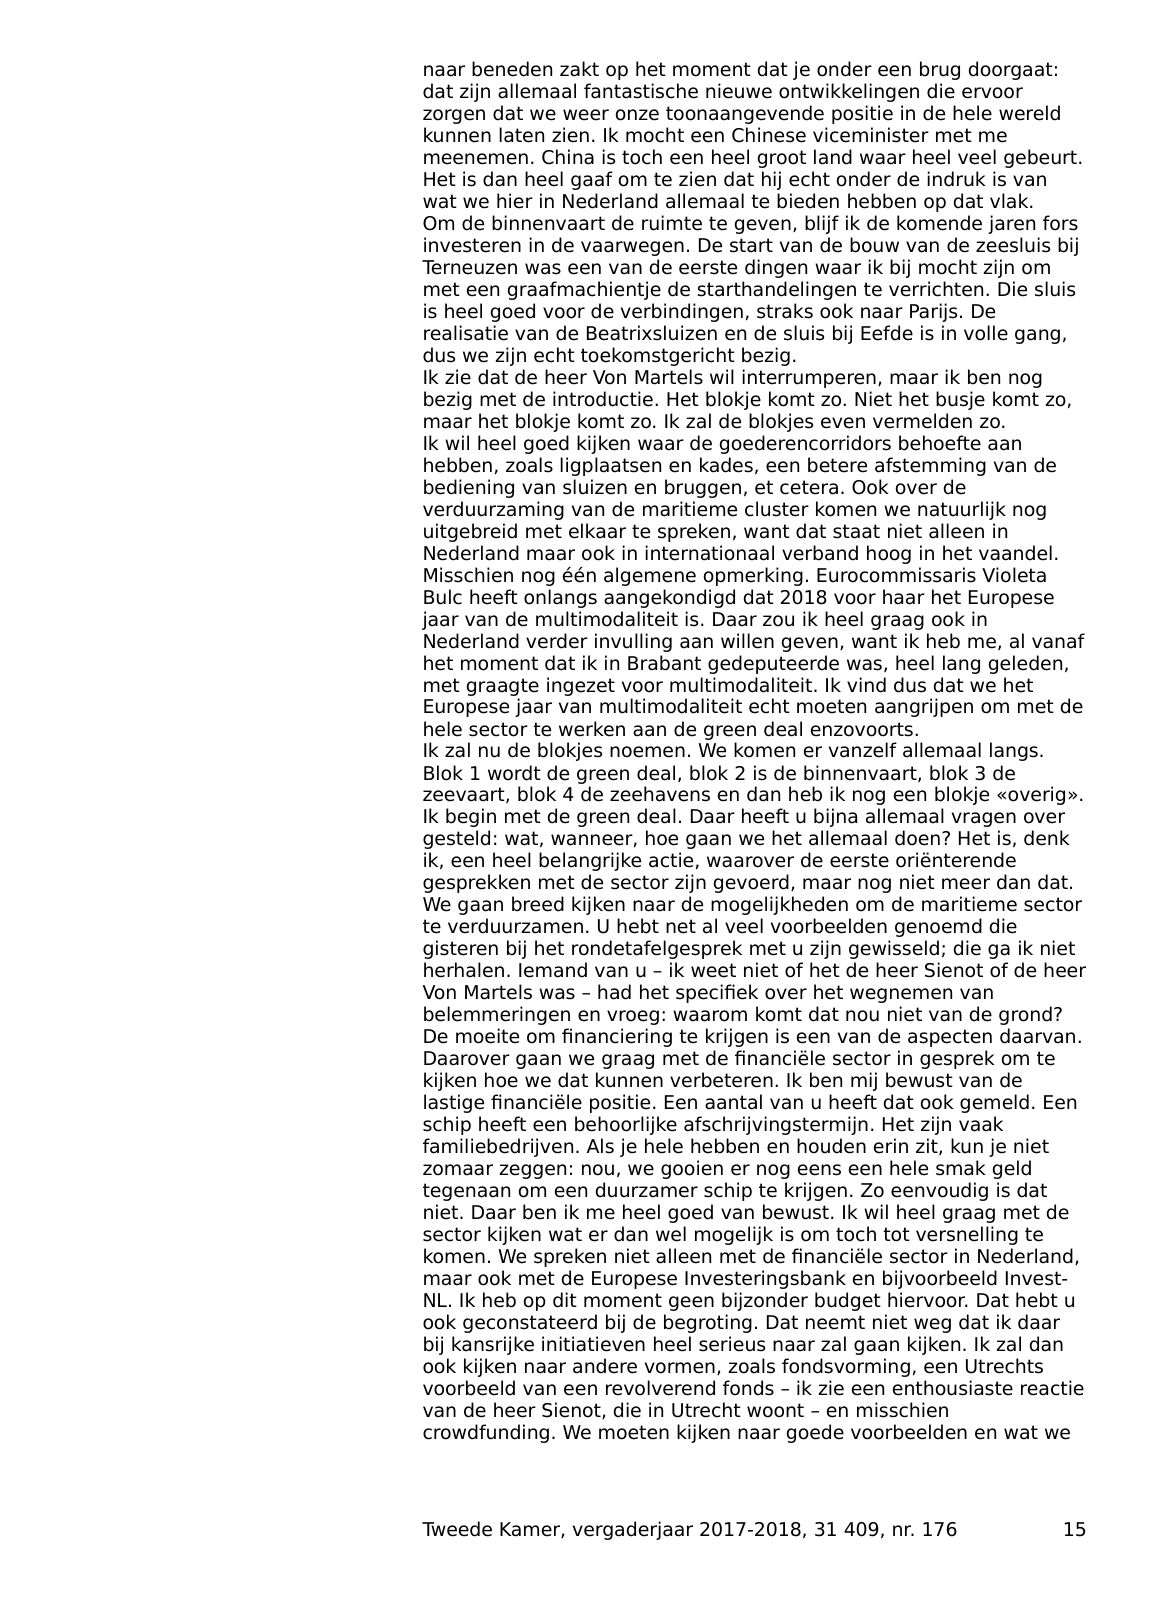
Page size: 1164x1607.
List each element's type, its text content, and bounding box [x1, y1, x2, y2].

text Om de binnenvaart de ruimte te geven, blijf ik de komende jaren fors investeren in de vaarwegen. De start van de bouw van de zeesluis bij Terneuzen was een van de eerste dingen waar ik bij mocht zijn om met een graafmachientje de starthandelingen te verrichten. Die sluis is heel goed voor de verbindingen, straks ook naar Parijs. De realisatie van de Beatrixsluizen en de sluis bij Eefde is in volle gang, dus we zijn echt toekomstgericht bezig. [422, 213, 1087, 367]
text Misschien nog één algemene opmerking. Eurocommissaris Violeta Bulc heeft onlangs aangekondigd dat 2018 voor haar het Europese jaar van de multimodaliteit is. Daar zou ik heel graag ook in Nederland verder invulling aan willen geven, want ik heb me, al vanaf het moment dat ik in Brabant gedeputeerde was, heel lang geleden, met graagte ingezet voor multimodaliteit. Ik vind dus dat we het Europese jaar van multimodaliteit echt moeten aangrijpen om met de hele sector te werken aan de green deal enzovoorts. [422, 564, 1087, 740]
text Ik zal nu de blokjes noemen. We komen er vanzelf allemaal langs. Blok 1 wordt de green deal, blok 2 is de binnenvaart, blok 3 de zeevaart, blok 4 de zeehavens en dan heb ik nog een blokje «overig». [422, 740, 1087, 806]
text naar beneden zakt op het moment dat je onder een brug doorgaat: dat zijn allemaal fantastische nieuwe ontwikkelingen die ervoor zorgen dat we weer onze toonaangevende positie in de hele wereld kunnen laten zien. Ik mocht een Chinese viceminister met me meenemen. China is toch een heel groot land waar heel veel gebeurt. Het is dan heel gaaf om te zien dat hij echt onder de indruk is van wat we hier in Nederland allemaal te bieden hebben op dat vlak. [422, 59, 1087, 213]
text Ik zie dat de heer Von Martels wil interrumperen, maar ik ben nog bezig met de introductie. Het blokje komt zo. Niet het busje komt zo, maar het blokje komt zo. Ik zal de blokjes even vermelden zo. [422, 367, 1087, 433]
text Ik wil heel goed kijken waar de goederencorridors behoefte aan hebben, zoals ligplaatsen en kades, een betere afstemming van de bediening van sluizen en bruggen, et cetera. Ook over de verduurzaming van de maritieme cluster komen we natuurlijk nog uitgebreid met elkaar te spreken, want dat staat niet alleen in Nederland maar ook in internationaal verband hoog in het vaandel. [422, 433, 1087, 564]
text Ik begin met de green deal. Daar heeft u bijna allemaal vragen over gesteld: wat, wanneer, hoe gaan we het allemaal doen? Het is, denk ik, een heel belangrijke actie, waarover de eerste oriënterende gesprekken met de sector zijn gevoerd, maar nog niet meer dan dat. We gaan breed kijken naar de mogelijkheden om de maritieme sector te verduurzamen. U hebt net al veel voorbeelden genoemd die gisteren bij het rondetafelgesprek met u zijn gewisseld; die ga ik niet herhalen. Iemand van u – ik weet niet of het de heer Sienot of de heer Von Martels was – had het specifiek over het wegnemen van belemmeringen en vroeg: waarom komt dat nou niet van de grond? De moeite om financiering te krijgen is een van de aspecten daarvan. Daarover gaan we graag met de financiële sector in gesprek om te kijken hoe we dat kunnen verbeteren. Ik ben mij bewust van de lastige financiële positie. Een aantal van u heeft dat ook gemeld. Een schip heeft een behoorlijke afschrijvingstermijn. Het zijn vaak familiebedrijven. Als je hele hebben en houden erin zit, kun je niet zomaar zeggen: nou, we gooien er nog eens een hele smak geld tegenaan om een duurzamer schip te krijgen. Zo eenvoudig is dat niet. Daar ben ik me heel goed van bewust. Ik wil heel graag met de sector kijken wat er dan wel mogelijk is om toch tot versnelling te komen. We spreken niet alleen met de financiële sector in Nederland, maar ook met de Europese Investeringsbank en bijvoorbeeld Invest-NL. Ik heb op dit moment geen bijzonder budget hiervoor. Dat hebt u ook geconstateerd bij de begroting. Dat neemt niet weg dat ik daar bij kansrijke initiatieven heel serieus naar zal gaan kijken. Ik zal dan ook kijken naar andere vormen, zoals fondsvorming, een Utrechts voorbeeld van een revolverend fonds – ik zie een enthousiaste reactie van de heer Sienot, die in Utrecht woont – en misschien crowdfunding. We moeten kijken naar goede voorbeelden en wat we [422, 806, 1087, 1444]
